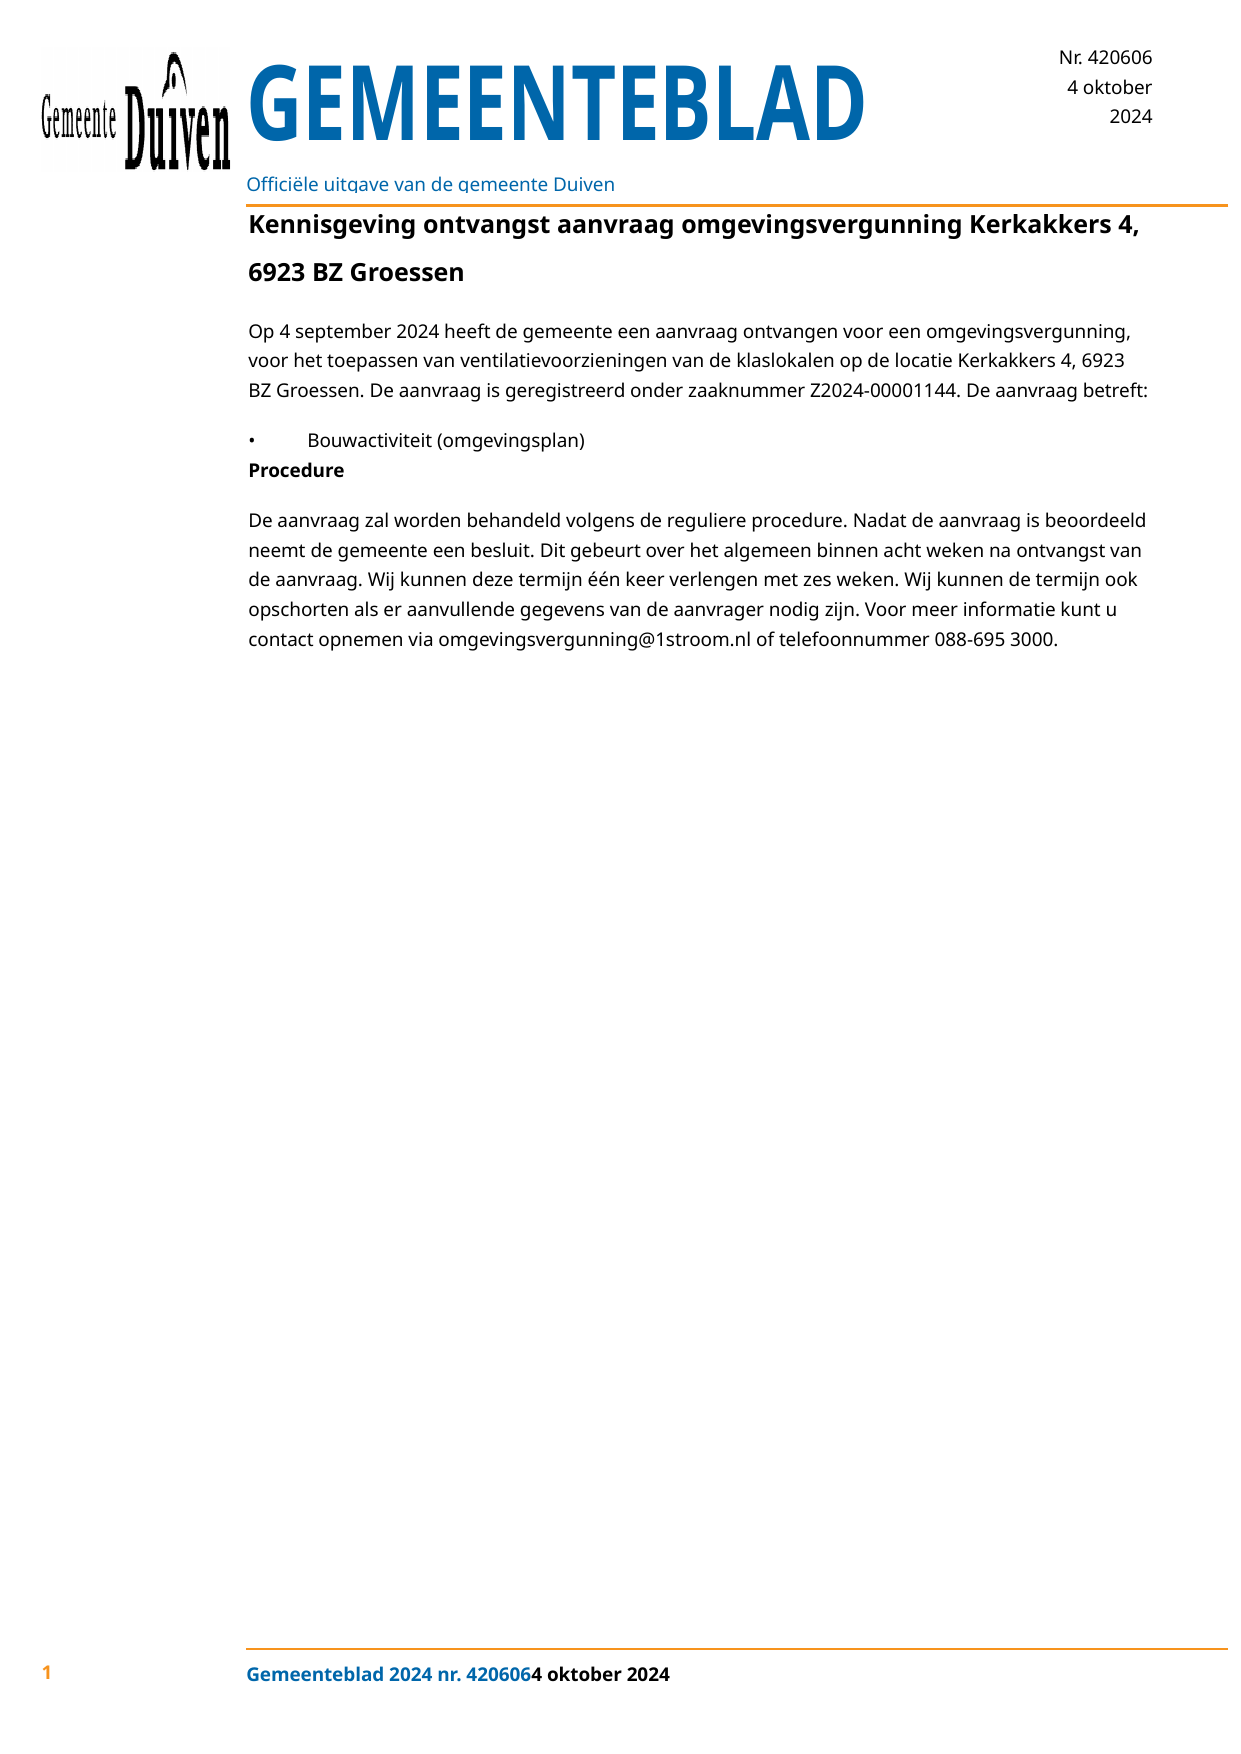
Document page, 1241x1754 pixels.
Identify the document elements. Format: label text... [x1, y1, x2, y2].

text De aanvraag zal worden behandeld volgens de reguliere procedure. Nadat de aanvraag is beoordeeld neemt de gemeente een besluit. Dit gebeurt over het algemeen binnen acht weken na ontvangst van de aanvraag. Wij kunnen deze termijn één keer verlengen met zes weken. Wij kunnen de termijn ook opschorten als er aanvullende gegevens van de aanvrager nodig zijn. Voor meer informatie kunt u contact opnemen via omgevingsvergunning@1stroom.nl of telefoonnummer 088-695 3000. [248, 507, 1152, 652]
text Kennisgeving ontvangst aanvraag omgevingsvergunning Kerkakkers 4, 6923 BZ Groessen [248, 207, 1152, 288]
text Op 4 september 2024 heeft de gemeente een aanvraag ontvangen voor een omgevingsvergunning, voor het toepassen van ventilatievoorzieningen van de klaslokalen op de locatie Kerkakkers 4, 6923 BZ Groessen. De aanvraag is geregistreerd onder zaaknummer Z2024-00001144. De aanvraag betreft: [248, 318, 1152, 403]
list Bouwactiviteit (omgevingsplan) [248, 427, 1152, 453]
text Procedure [248, 457, 1152, 483]
picture [41, 47, 231, 172]
